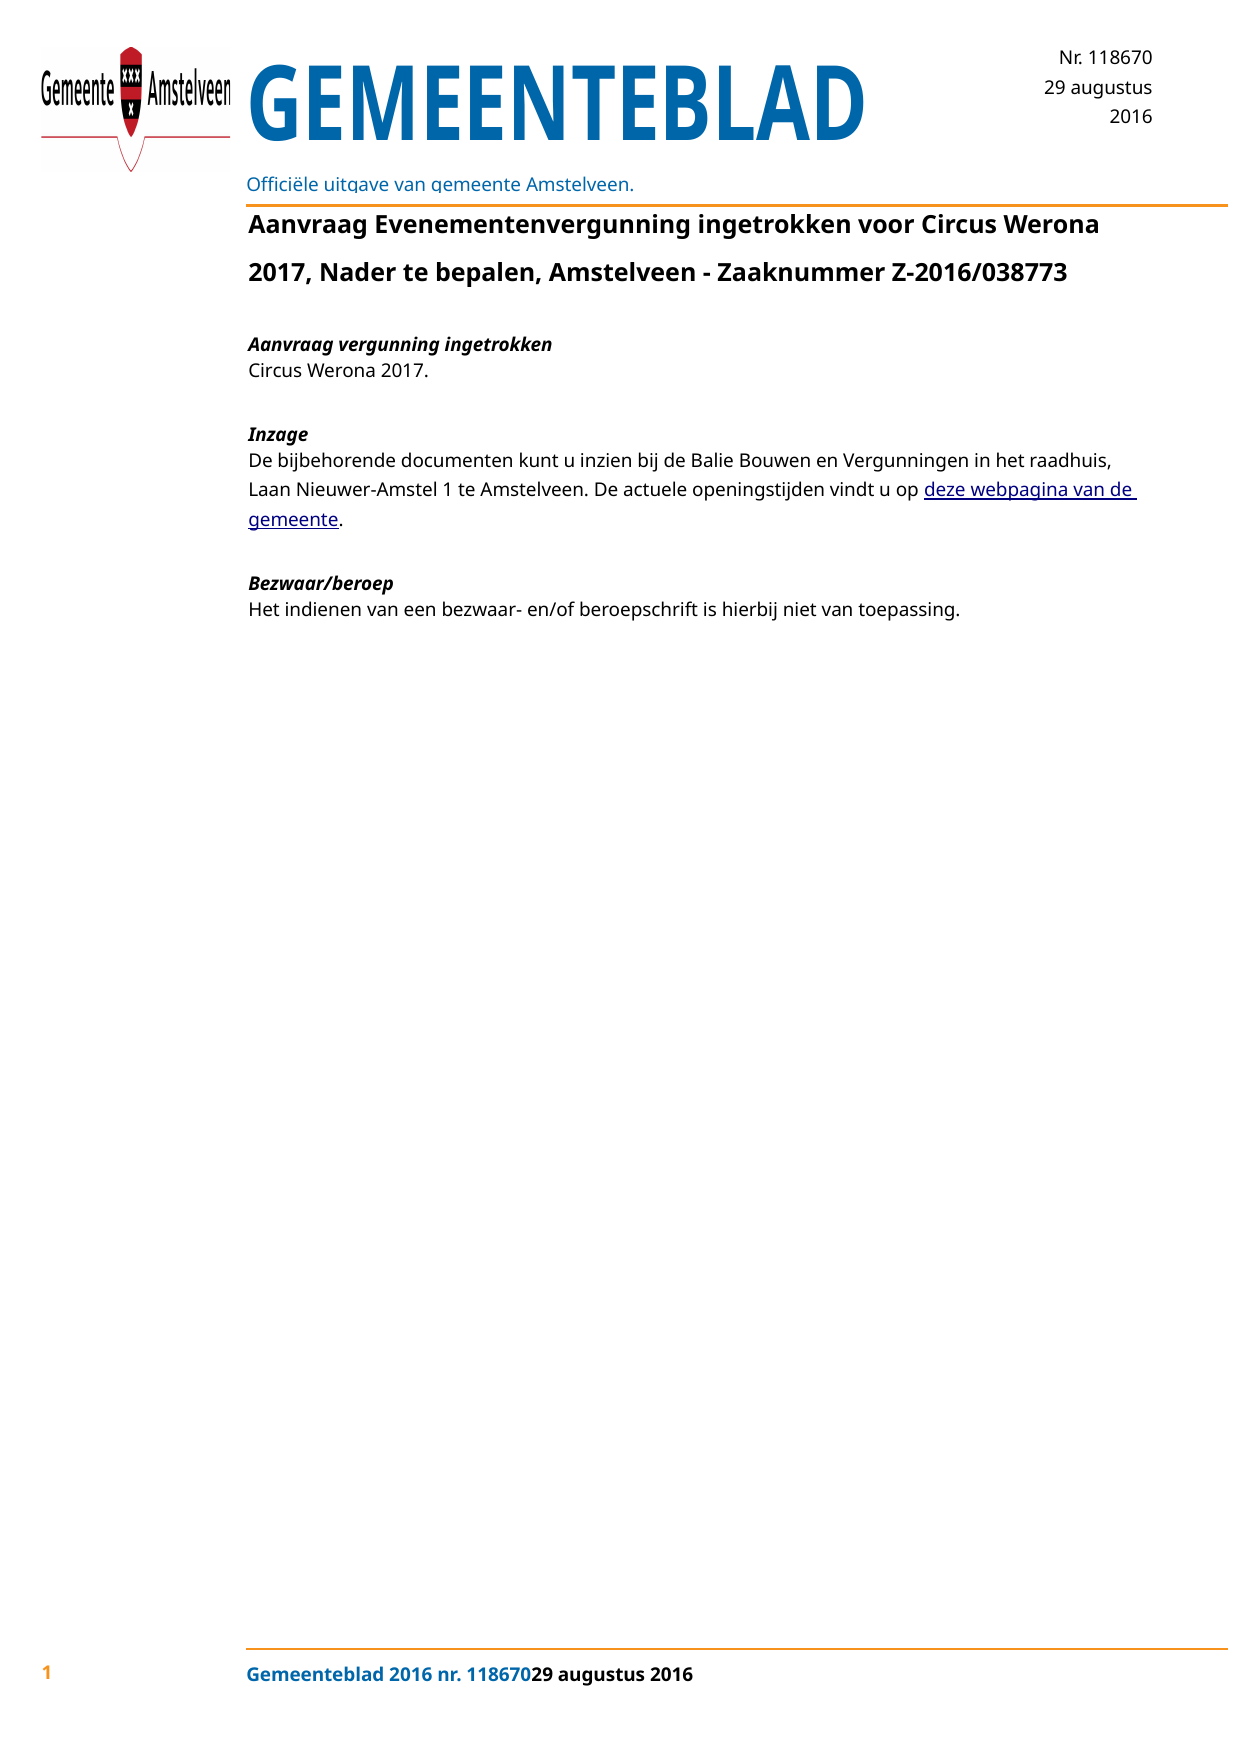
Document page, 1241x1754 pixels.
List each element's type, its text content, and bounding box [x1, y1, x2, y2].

text De bijbehorende documenten kunt u inzien bij de Balie Bouwen en Vergunningen in het raadhuis, Laan Nieuwer-Amstel 1 te Amstelveen. De actuele openingstijden vindt u op deze webpagina van de gemeente. [248, 447, 1152, 532]
text Bezwaar/beroep [248, 570, 1152, 596]
text Het indienen van een bezwaar- en/of beroepschrift is hierbij niet van toepassing. [248, 596, 1152, 621]
text Aanvraag Evenementenvergunning ingetrokken voor Circus Werona 2017, Nader te bepalen, Amstelveen - Zaaknummer Z-2016/038773 [248, 207, 1152, 288]
text Circus Werona 2017. [248, 357, 1152, 383]
text Inzage [248, 421, 1152, 447]
text Aanvraag vergunning ingetrokken [248, 331, 1152, 357]
picture [41, 47, 231, 172]
